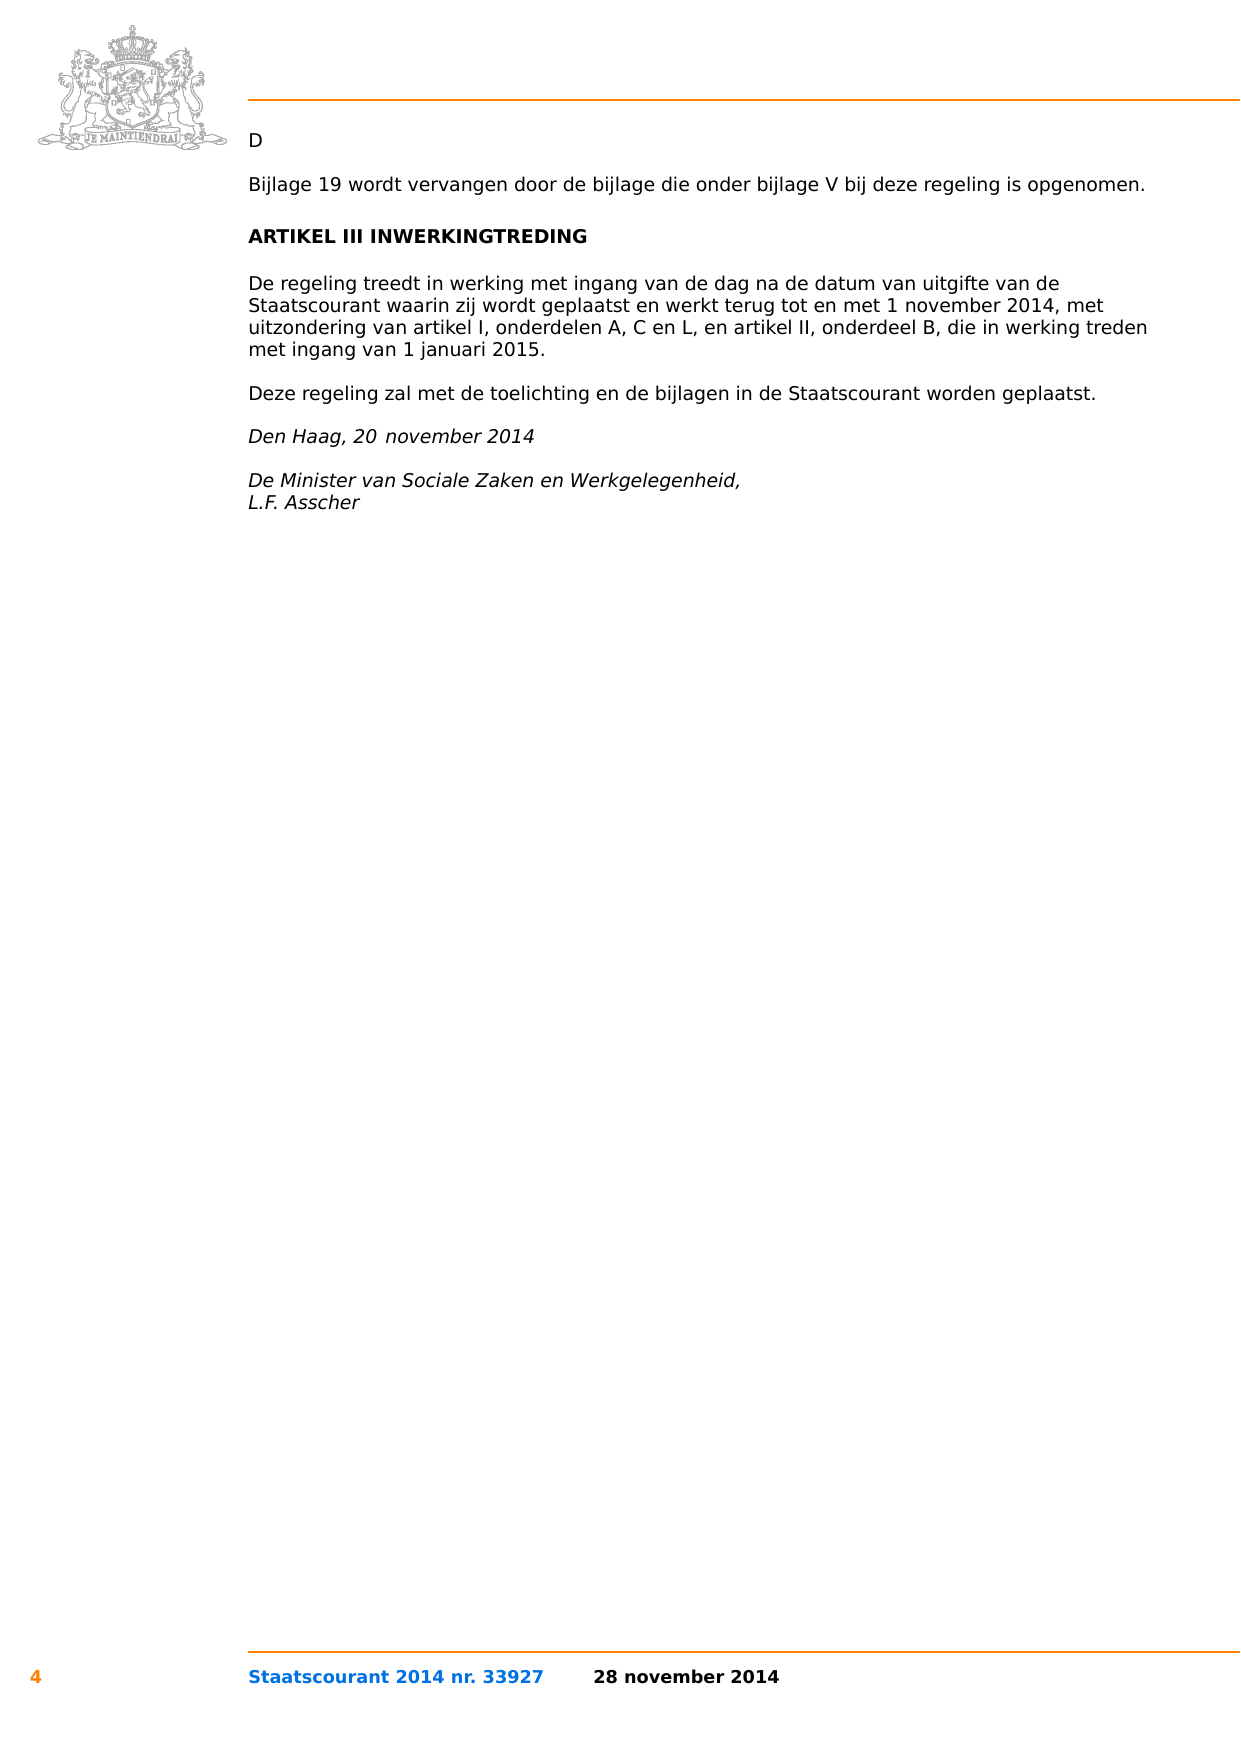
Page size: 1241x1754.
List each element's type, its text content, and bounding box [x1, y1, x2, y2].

text Bijlage 19 wordt vervangen door de bijlage die onder bijlage V bij deze regeling is opgenomen. [248, 174, 1163, 196]
text De regeling treedt in werking met ingang van de dag na de datum van uitgifte van de Staatscourant waarin zij wordt geplaatst en werkt terug tot en met 1 november 2014, met uitzondering van artikel I, onderdelen A, C en L, en artikel II, onderdeel B, die in werking treden met ingang van 1 januari 2015. [248, 273, 1163, 361]
subtitle ARTIKEL III INWERKINGTREDING [248, 226, 1163, 248]
text Deze regeling zal met de toelichting en de bijlagen in de Staatscourant worden geplaatst. [248, 382, 1163, 404]
text De Minister van Sociale Zaken en Werkgelegenheid, L.F. Asscher [248, 470, 1163, 514]
picture [38, 25, 227, 150]
text D [248, 130, 1163, 152]
text Den Haag, 20 november 2014 [248, 426, 1163, 448]
